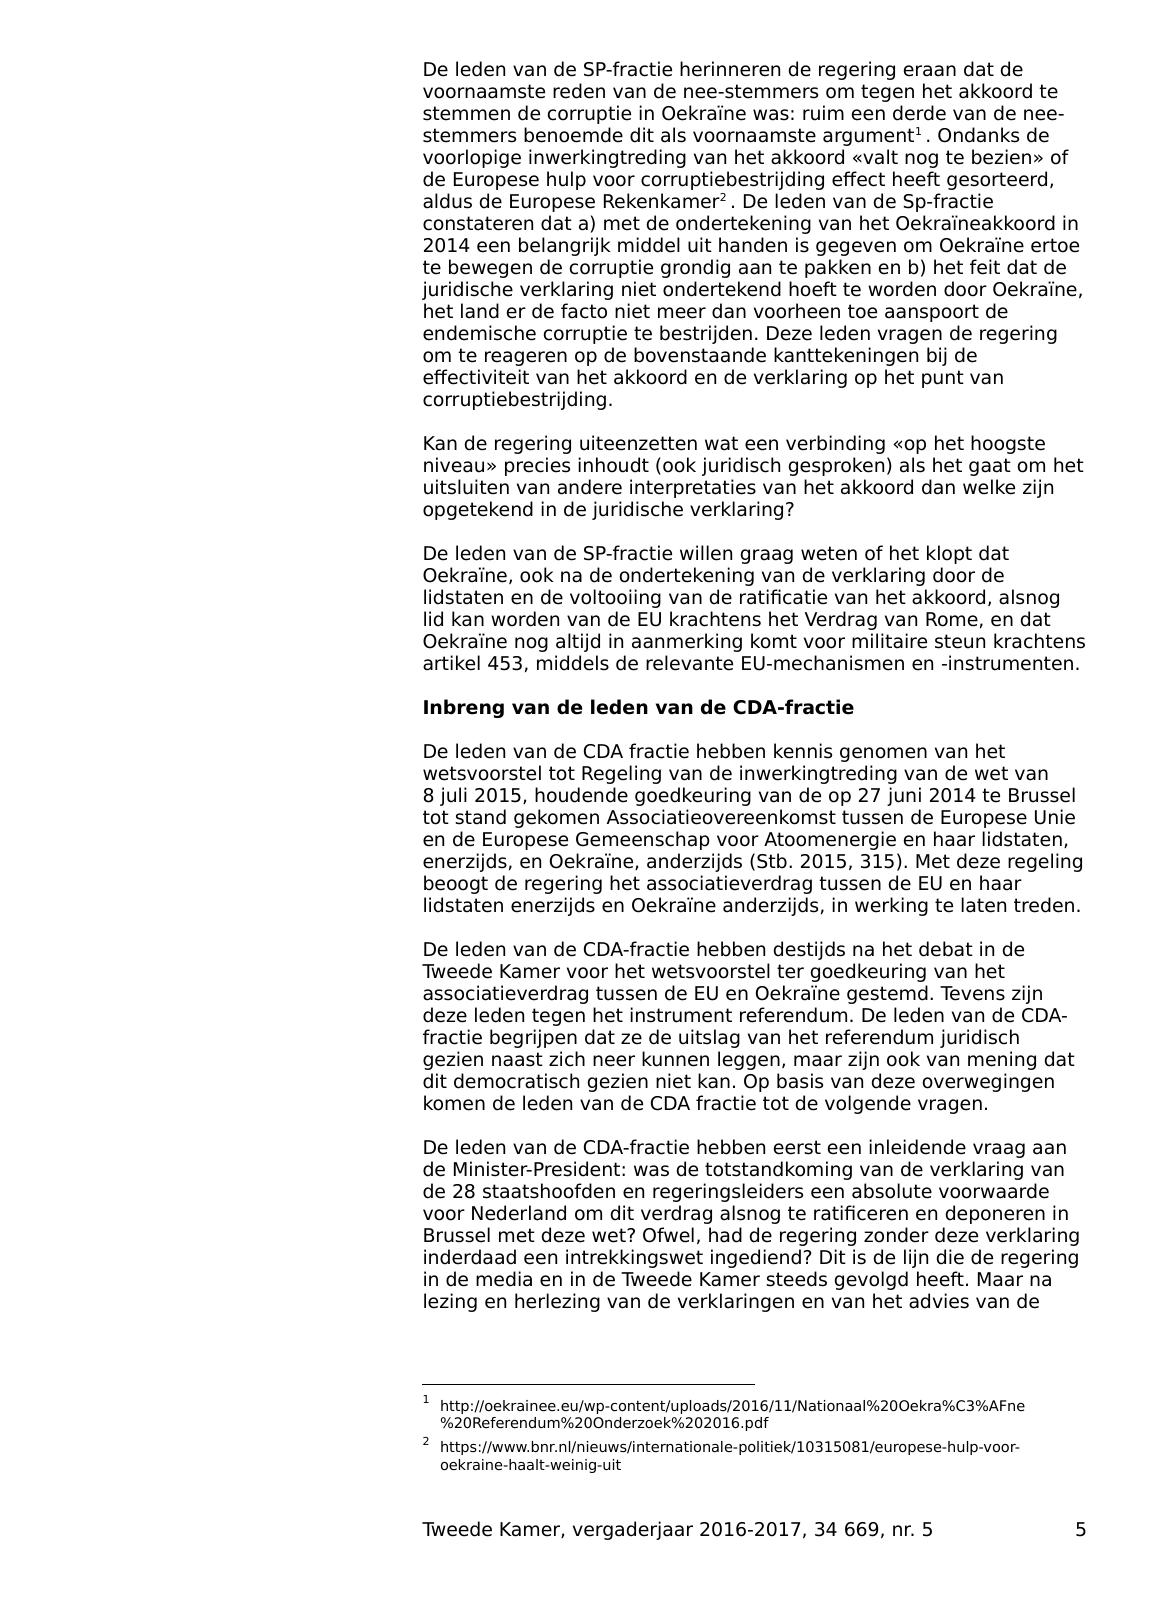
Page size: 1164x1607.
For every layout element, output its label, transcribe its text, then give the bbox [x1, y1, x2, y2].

text De leden van de CDA-fractie hebben destijds na het debat in de Tweede Kamer voor het wetsvoorstel ter goedkeuring van het associatieverdrag tussen de EU en Oekraïne gestemd. Tevens zijn deze leden tegen het instrument referendum. De leden van de CDA-fractie begrijpen dat ze de uitslag van het referendum juridisch gezien naast zich neer kunnen leggen, maar zijn ook van mening dat dit democratisch gezien niet kan. Op basis van deze overwegingen komen de leden van de CDA fractie tot de volgende vragen. [422, 939, 1087, 1115]
text De leden van de SP-fractie herinneren de regering eraan dat de voornaamste reden van de nee-stemmers om tegen het akkoord te stemmen de corruptie in Oekraïne was: ruim een derde van de nee-stemmers benoemde dit als voornaamste argument. Ondanks de voorlopige inwerkingtreding van het akkoord «valt nog te bezien» of de Europese hulp voor corruptiebestrijding effect heeft gesorteerd, aldus de Europese Rekenkamer. De leden van de Sp-fractie constateren dat a) met de ondertekening van het Oekraïneakkoord in 2014 een belangrijk middel uit handen is gegeven om Oekraïne ertoe te bewegen de corruptie grondig aan te pakken en b) het feit dat de juridische verklaring niet ondertekend hoeft te worden door Oekraïne, het land er de facto niet meer dan voorheen toe aanspoort de endemische corruptie te bestrijden. Deze leden vragen de regering om te reageren op de bovenstaande kanttekeningen bij de effectiviteit van het akkoord en de verklaring op het punt van corruptiebestrijding. [422, 59, 1087, 411]
subtitle Inbreng van de leden van de CDA-fractie [422, 697, 1087, 719]
text https://www.bnr.nl/nieuws/internationale-politiek/10315081/europese-hulp-voor-oekraine-haalt-weinig-uit [422, 1435, 1087, 1474]
text Kan de regering uiteenzetten wat een verbinding «op het hoogste niveau» precies inhoudt (ook juridisch gesproken) als het gaat om het uitsluiten van andere interpretaties van het akkoord dan welke zijn opgetekend in de juridische verklaring? [422, 433, 1087, 521]
text De leden van de SP-fractie willen graag weten of het klopt dat Oekraïne, ook na de ondertekening van de verklaring door de lidstaten en de voltooiing van de ratificatie van het akkoord, alsnog lid kan worden van de EU krachtens het Verdrag van Rome, en dat Oekraïne nog altijd in aanmerking komt voor militaire steun krachtens artikel 453, middels de relevante EU-mechanismen en -instrumenten. [422, 543, 1087, 675]
text De leden van de CDA fractie hebben kennis genomen van het wetsvoorstel tot Regeling van de inwerkingtreding van de wet van 8 juli 2015, houdende goedkeuring van de op 27 juni 2014 te Brussel tot stand gekomen Associatieovereenkomst tussen de Europese Unie en de Europese Gemeenschap voor Atoomenergie en haar lidstaten, enerzijds, en Oekraïne, anderzijds (Stb. 2015, 315). Met deze regeling beoogt de regering het associatieverdrag tussen de EU en haar lidstaten enerzijds en Oekraïne anderzijds, in werking te laten treden. [422, 741, 1087, 917]
text De leden van de CDA-fractie hebben eerst een inleidende vraag aan de Minister-President: was de totstandkoming van de verklaring van de 28 staatshoofden en regeringsleiders een absolute voorwaarde voor Nederland om dit verdrag alsnog te ratificeren en deponeren in Brussel met deze wet? Ofwel, had de regering zonder deze verklaring inderdaad een intrekkingswet ingediend? Dit is de lijn die de regering in de media en in de Tweede Kamer steeds gevolgd heeft. Maar na lezing en herlezing van de verklaringen en van het advies van de [422, 1137, 1087, 1313]
text http://oekrainee.eu/wp-content/uploads/2016/11/Nationaal%20Oekra%C3%AFne%20Referendum%20Onderzoek%202016.pdf [422, 1393, 1087, 1432]
